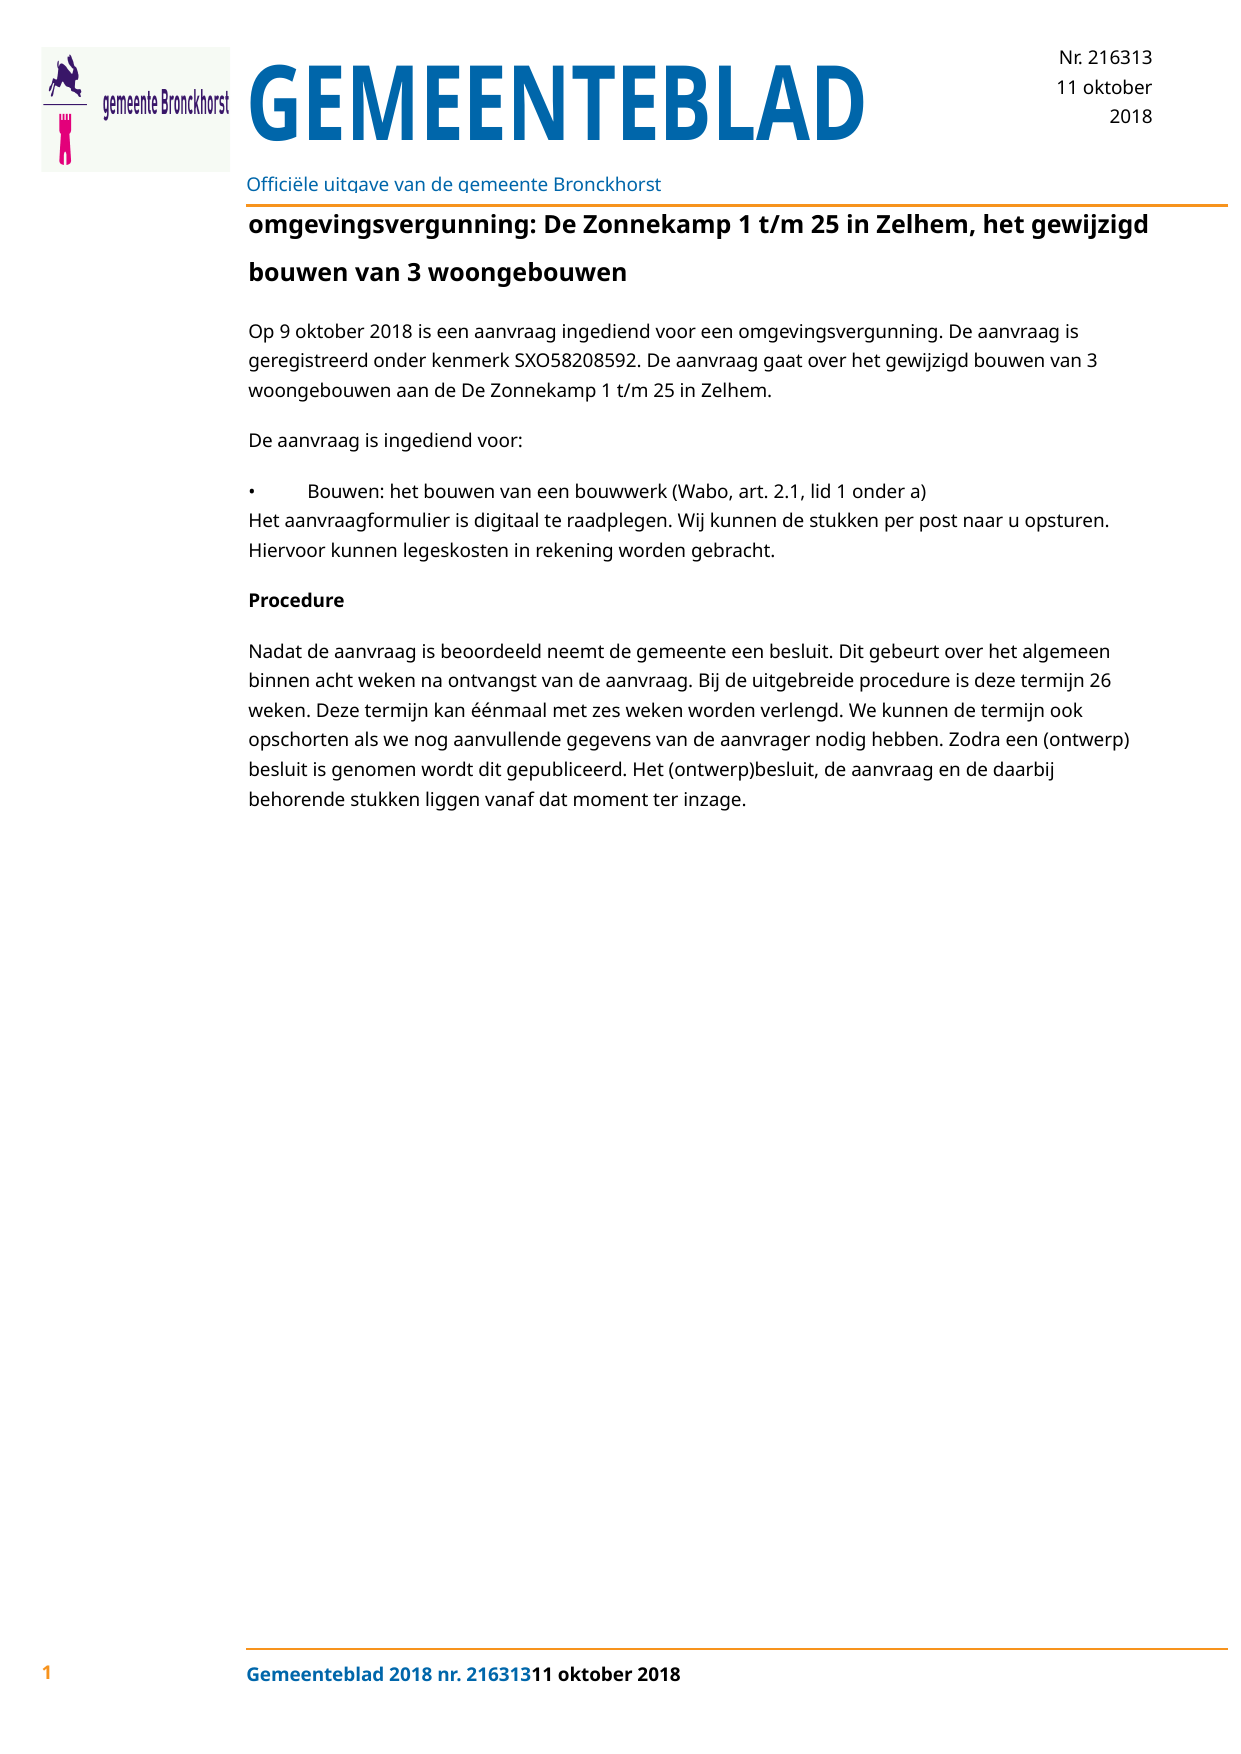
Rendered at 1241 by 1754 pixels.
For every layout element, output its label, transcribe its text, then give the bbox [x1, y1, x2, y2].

text Nadat de aanvraag is beoordeeld neemt de gemeente een besluit. Dit gebeurt over het algemeen binnen acht weken na ontvangst van de aanvraag. Bij de uitgebreide procedure is deze termijn 26 weken. Deze termijn kan éénmaal met zes weken worden verlengd. We kunnen de termijn ook opschorten als we nog aanvullende gegevens van de aanvrager nodig hebben. Zodra een (ontwerp) besluit is genomen wordt dit gepubliceerd. Het (ontwerp)besluit, de aanvraag en de daarbij behorende stukken liggen vanaf dat moment ter inzage. [248, 638, 1152, 812]
list Bouwen: het bouwen van een bouwwerk (Wabo, art. 2.1, lid 1 onder a) [248, 478, 1152, 504]
text omgevingsvergunning: De Zonnekamp 1 t/m 25 in Zelhem, het gewijzigd bouwen van 3 woongebouwen [248, 207, 1152, 288]
picture [41, 47, 231, 172]
text Procedure [248, 587, 1152, 613]
text Het aanvraagformulier is digitaal te raadplegen. Wij kunnen de stukken per post naar u opsturen. Hiervoor kunnen legeskosten in rekening worden gebracht. [248, 507, 1152, 563]
text De aanvraag is ingediend voor: [248, 427, 1152, 453]
text Op 9 oktober 2018 is een aanvraag ingediend voor een omgevingsvergunning. De aanvraag is geregistreerd onder kenmerk SXO58208592. De aanvraag gaat over het gewijzigd bouwen van 3 woongebouwen aan de De Zonnekamp 1 t/m 25 in Zelhem. [248, 318, 1152, 403]
